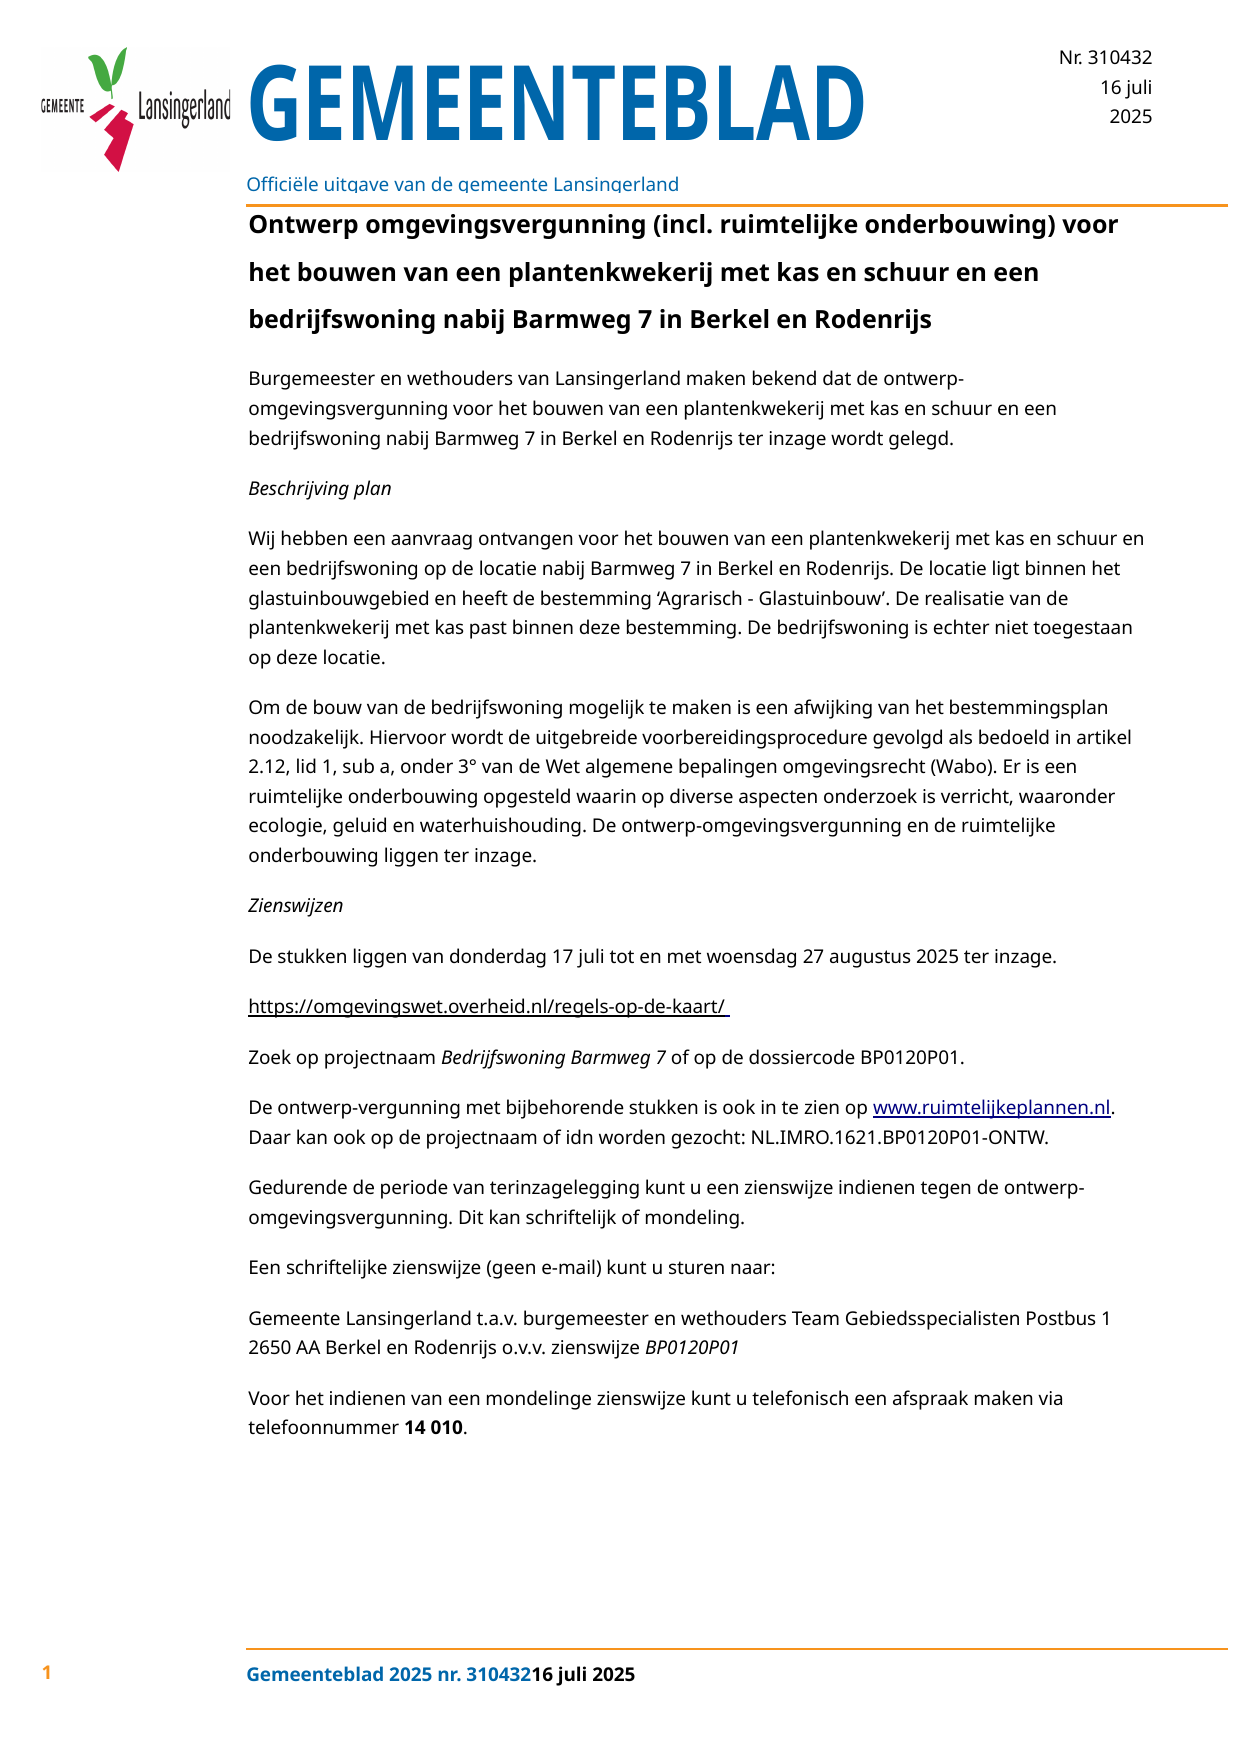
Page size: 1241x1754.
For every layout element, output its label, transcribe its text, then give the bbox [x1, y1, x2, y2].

text https://omgevingswet.overheid.nl/regels-op-de-kaart/ [248, 993, 1152, 1019]
text Zienswijzen [248, 893, 1152, 918]
text Gedurende de periode van terinzagelegging kunt u een zienswijze indienen tegen de ontwerp-omgevingsvergunning. Dit kan schriftelijk of mondeling. [248, 1174, 1152, 1229]
text Gemeente Lansingerland t.a.v. burgemeester en wethouders Team Gebiedsspecialisten Postbus 1 2650 AA Berkel en Rodenrijs o.v.v. zienswijze BP0120P01 [248, 1305, 1152, 1360]
text Ontwerp omgevingsvergunning (incl. ruimtelijke onderbouwing) voor het bouwen van een plantenkwekerij met kas en schuur en een bedrijfswoning nabij Barmweg 7 in Berkel en Rodenrijs [248, 207, 1152, 336]
text Om de bouw van de bedrijfswoning mogelijk te maken is een afwijking van het bestemmingsplan noodzakelijk. Hiervoor wordt de uitgebreide voorbereidingsprocedure gevolgd als bedoeld in artikel 2.12, lid 1, sub a, onder 3° van de Wet algemene bepalingen omgevingsrecht (Wabo). Er is een ruimtelijke onderbouwing opgesteld waarin op diverse aspecten onderzoek is verricht, waaronder ecologie, geluid en waterhuishouding. De ontwerp-omgevingsvergunning en de ruimtelijke onderbouwing liggen ter inzage. [248, 694, 1152, 868]
text De stukken liggen van donderdag 17 juli tot en met woensdag 27 augustus 2025 ter inzage. [248, 943, 1152, 969]
text Een schriftelijke zienswijze (geen e-mail) kunt u sturen naar: [248, 1254, 1152, 1280]
text Zoek op projectnaam Bedrijfswoning Barmweg 7 of op de dossiercode BP0120P01. [248, 1044, 1152, 1069]
text Burgemeester en wethouders van Lansingerland maken bekend dat de ontwerp-omgevingsvergunning voor het bouwen van een plantenkwekerij met kas en schuur en een bedrijfswoning nabij Barmweg 7 in Berkel en Rodenrijs ter inzage wordt gelegd. [248, 366, 1152, 450]
text Beschrijving plan [248, 475, 1152, 501]
text Wij hebben een aanvraag ontvangen voor het bouwen van een plantenkwekerij met kas en schuur en een bedrijfswoning op de locatie nabij Barmweg 7 in Berkel en Rodenrijs. De locatie ligt binnen het glastuinbouwgebied en heeft de bestemming ‘Agrarisch - Glastuinbouw’. De realisatie van de plantenkwekerij met kas past binnen deze bestemming. De bedrijfswoning is echter niet toegestaan op deze locatie. [248, 526, 1152, 669]
text Voor het indienen van een mondelinge zienswijze kunt u telefonisch een afspraak maken via telefoonnummer 14 010. [248, 1385, 1152, 1440]
text De ontwerp-vergunning met bijbehorende stukken is ook in te zien op www.ruimtelijkeplannen.nl. Daar kan ook op de projectnaam of idn worden gezocht: NL.IMRO.1621.BP0120P01-ONTW. [248, 1094, 1152, 1149]
picture [41, 47, 231, 172]
